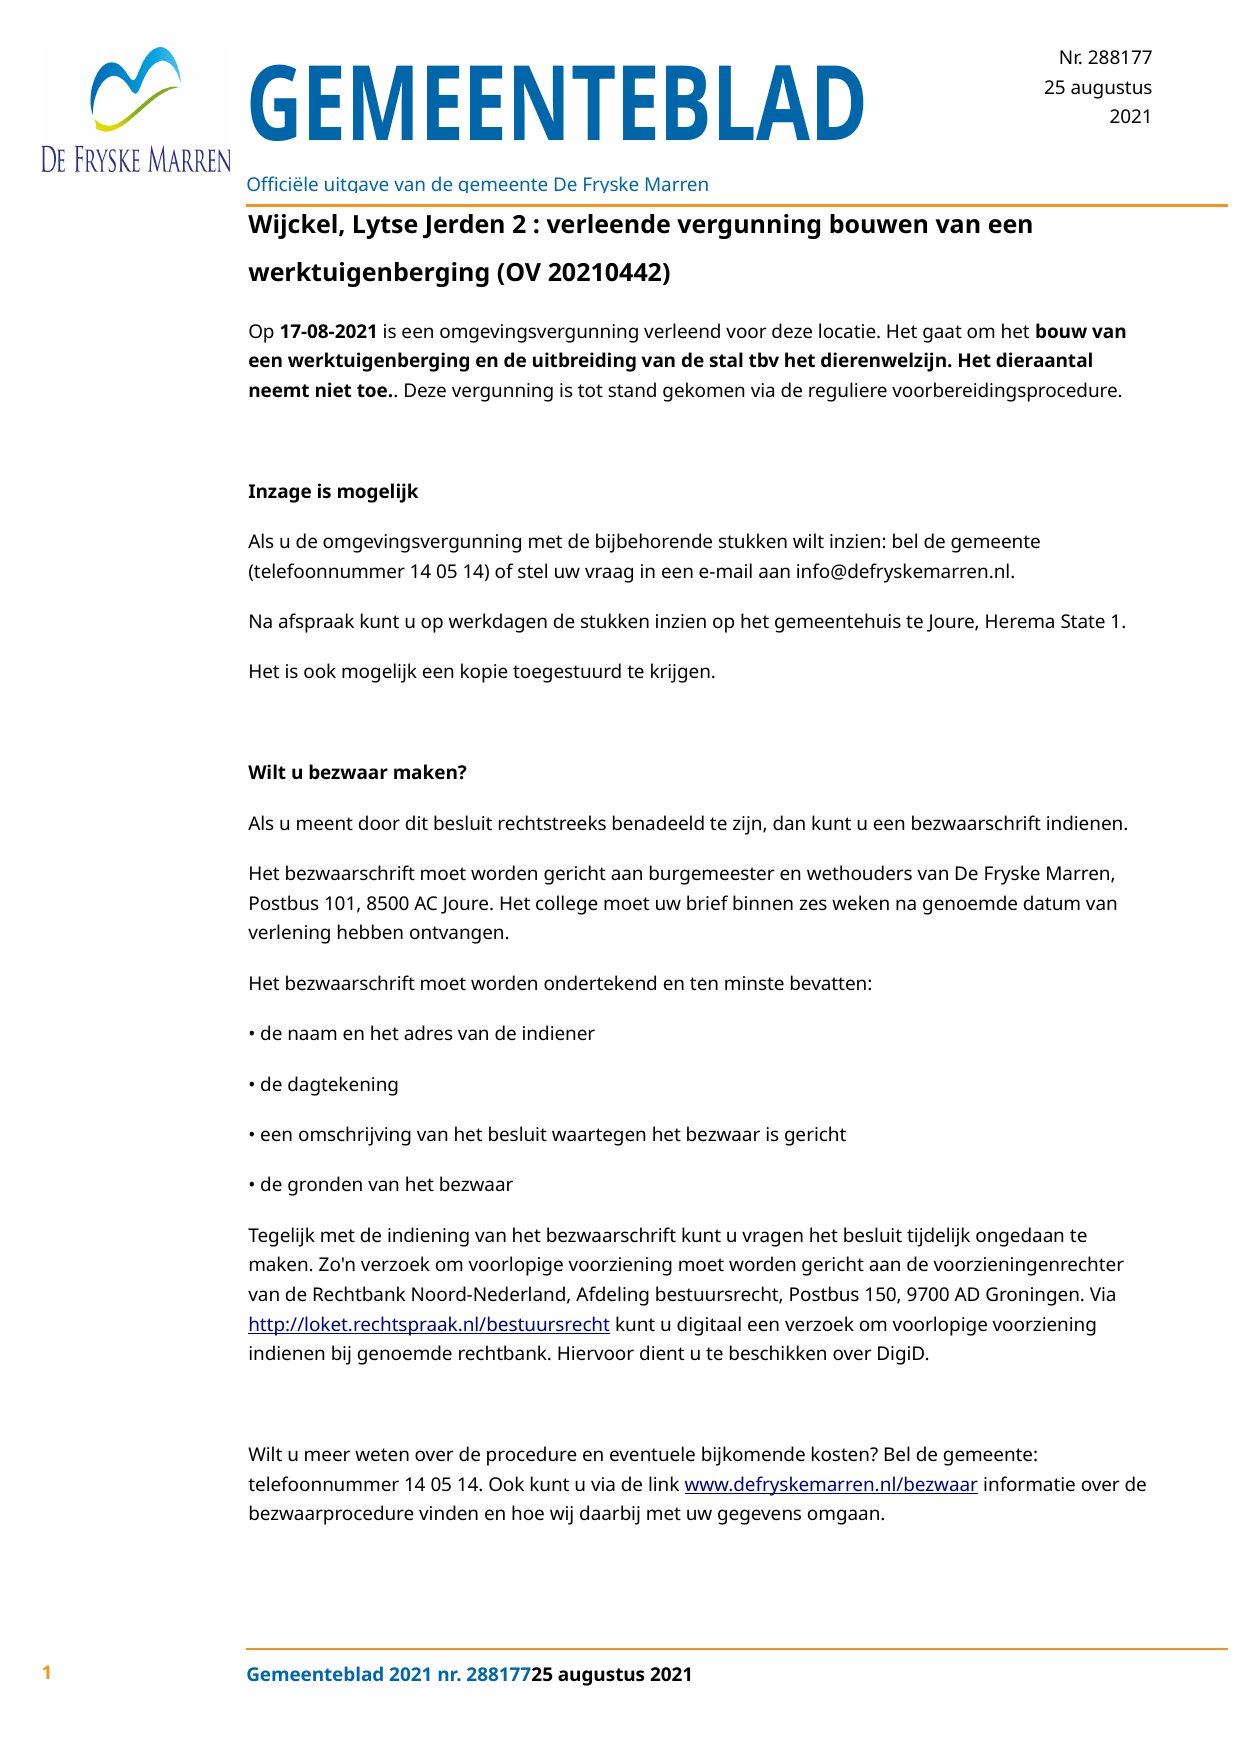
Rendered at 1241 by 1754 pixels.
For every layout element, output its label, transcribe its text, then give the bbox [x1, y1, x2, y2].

text • een omschrijving van het besluit waartegen het bezwaar is gericht [248, 1121, 1152, 1147]
text Het is ook mogelijk een kopie toegestuurd te krijgen. [248, 659, 1152, 684]
text Op 17-08-2021 is een omgevingsvergunning verleend voor deze locatie. Het gaat om het bouw van een werktuigenberging en de uitbreiding van de stal tbv het dierenwelzijn. Het dieraantal neemt niet toe.. Deze vergunning is tot stand gekomen via de reguliere voorbereidingsprocedure. [248, 318, 1152, 403]
text Het bezwaarschrift moet worden ondertekend en ten minste bevatten: [248, 970, 1152, 996]
text Wilt u meer weten over de procedure en eventuele bijkomende kosten? Bel de gemeente: telefoonnummer 14 05 14. Ook kunt u via de link www.defryskemarren.nl/bezwaar informatie over de bezwaarprocedure vinden en hoe wij daarbij met uw gegevens omgaan. [248, 1441, 1152, 1526]
text • de naam en het adres van de indiener [248, 1020, 1152, 1046]
text Als u meent door dit besluit rechtstreeks benadeeld te zijn, dan kunt u een bezwaarschrift indienen. [248, 810, 1152, 836]
text • de gronden van het bezwaar [248, 1172, 1152, 1197]
text Tegelijk met de indiening van het bezwaarschrift kunt u vragen het besluit tijdelijk ongedaan te maken. Zo'n verzoek om voorlopige voorziening moet worden gericht aan de voorzieningenrechter van de Rechtbank Noord-Nederland, Afdeling bestuursrecht, Postbus 150, 9700 AD Groningen. Via http://loket.rechtspraak.nl/bestuursrecht kunt u digitaal een verzoek om voorlopige voorziening indienen bij genoemde rechtbank. Hiervoor dient u te beschikken over DigiD. [248, 1222, 1152, 1366]
picture [41, 47, 231, 172]
text Na afspraak kunt u op werkdagen de stukken inzien op het gemeentehuis te Joure, Herema State 1. [248, 608, 1152, 634]
text Als u de omgevingsvergunning met de bijbehorende stukken wilt inzien: bel de gemeente (telefoonnummer 14 05 14) of stel uw vraag in een e-mail aan info@defryskemarren.nl. [248, 528, 1152, 584]
text Wilt u bezwaar maken? [248, 759, 1152, 785]
text Wijckel, Lytse Jerden 2 : verleende vergunning bouwen van een werktuigenberging (OV 20210442) [248, 207, 1152, 288]
text • de dagtekening [248, 1071, 1152, 1097]
text Inzage is mogelijk [248, 478, 1152, 504]
text Het bezwaarschrift moet worden gericht aan burgemeester en wethouders van De Fryske Marren, Postbus 101, 8500 AC Joure. Het college moet uw brief binnen zes weken na genoemde datum van verlening hebben ontvangen. [248, 860, 1152, 945]
